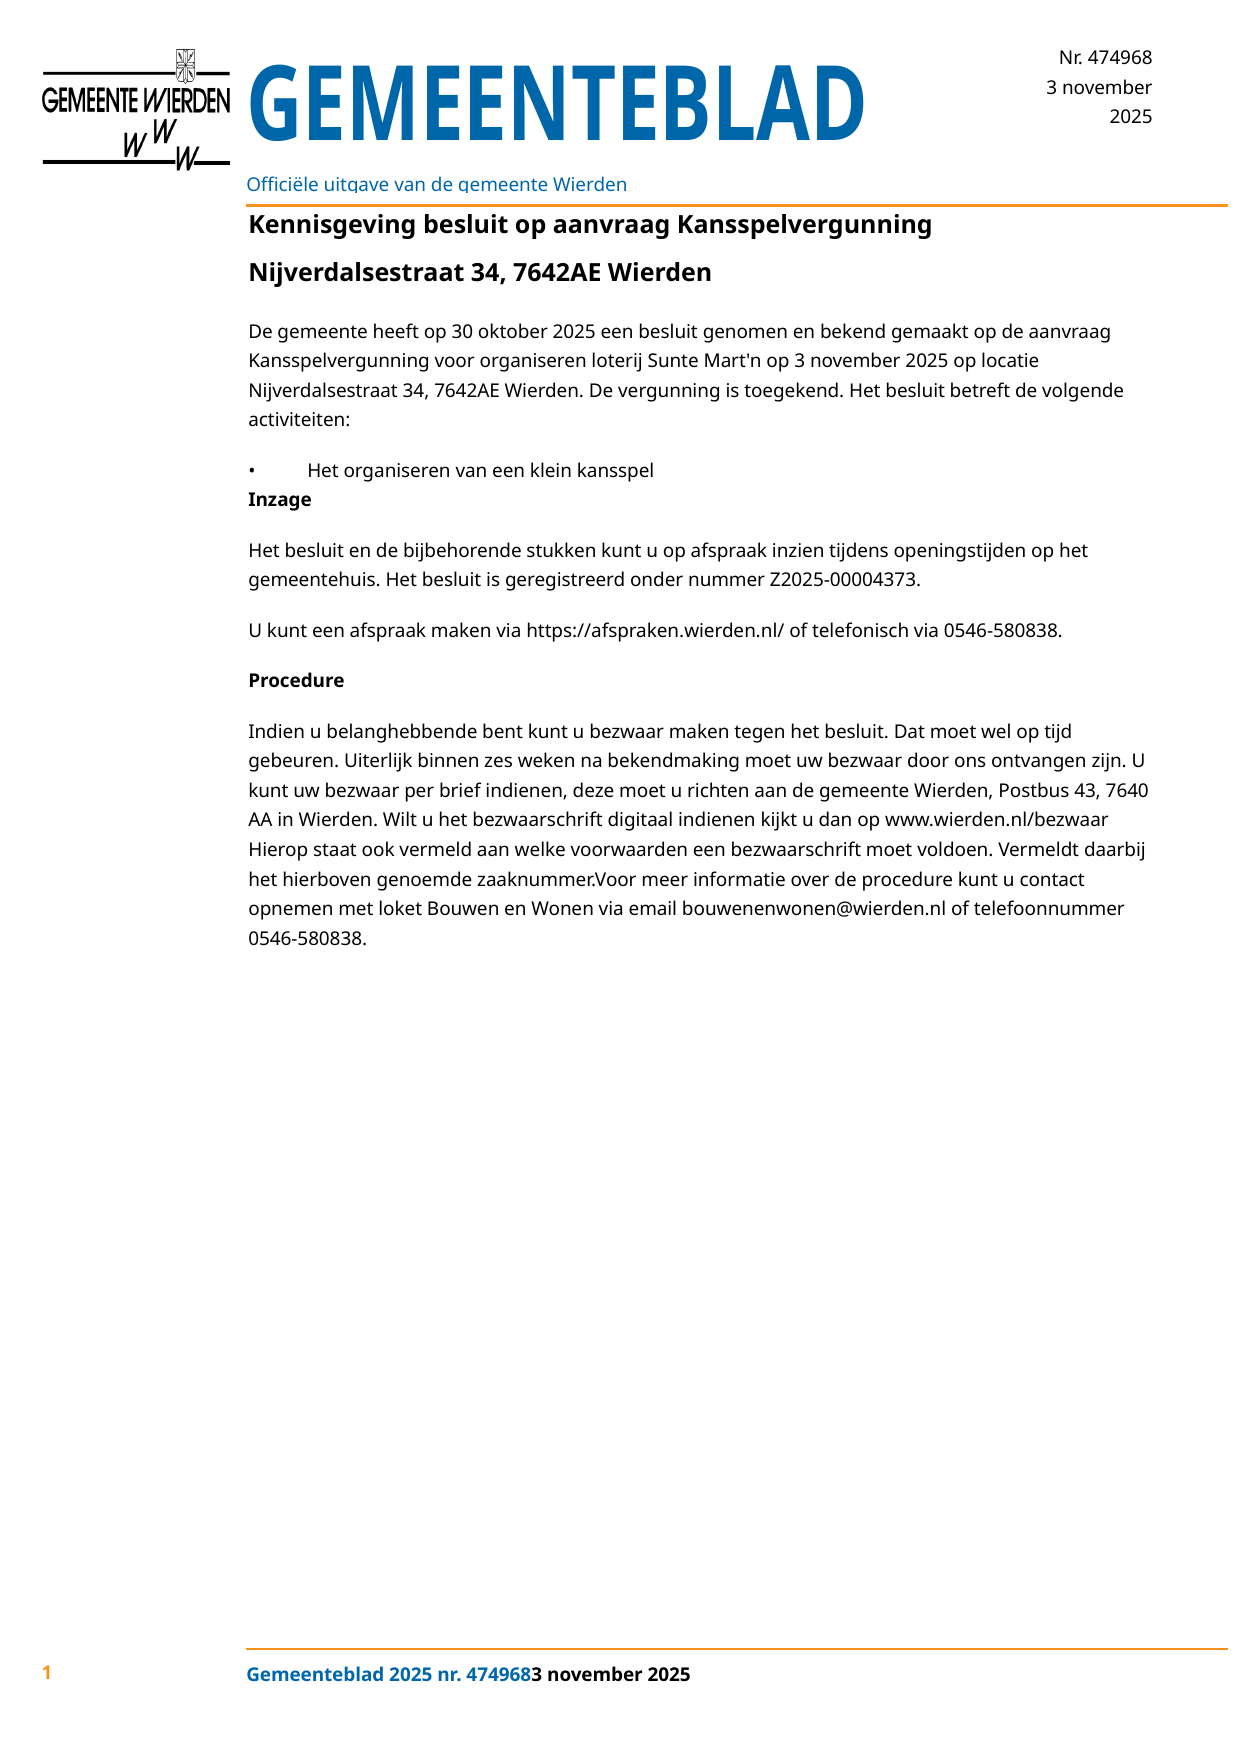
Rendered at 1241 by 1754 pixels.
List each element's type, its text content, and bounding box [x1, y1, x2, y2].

text Kennisgeving besluit op aanvraag Kansspelvergunning Nijverdalsestraat 34, 7642AE Wierden [248, 207, 1152, 288]
text De gemeente heeft op 30 oktober 2025 een besluit genomen en bekend gemaakt op de aanvraag Kansspelvergunning voor organiseren loterij Sunte Mart'n op 3 november 2025 op locatie Nijverdalsestraat 34, 7642AE Wierden. De vergunning is toegekend. Het besluit betreft de volgende activiteiten: [248, 318, 1152, 432]
picture [41, 47, 231, 172]
text Procedure [248, 667, 1152, 693]
text Indien u belanghebbende bent kunt u bezwaar maken tegen het besluit. Dat moet wel op tijd gebeuren. Uiterlijk binnen zes weken na bekendmaking moet uw bezwaar door ons ontvangen zijn. U kunt uw bezwaar per brief indienen, deze moet u richten aan de gemeente Wierden, Postbus 43, 7640 AA in Wierden. Wilt u het bezwaarschrift digitaal indienen kijkt u dan op www.wierden.nl/bezwaar Hierop staat ook vermeld aan welke voorwaarden een bezwaarschrift moet voldoen. Vermeldt daarbij het hierboven genoemde zaaknummer.Voor meer informatie over de procedure kunt u contact opnemen met loket Bouwen en Wonen via email bouwenenwonen@wierden.nl of telefoonnummer 0546-580838. [248, 718, 1152, 951]
list Het organiseren van een klein kansspel [248, 457, 1152, 483]
text Het besluit en de bijbehorende stukken kunt u op afspraak inzien tijdens openingstijden op het gemeentehuis. Het besluit is geregistreerd onder nummer Z2025-00004373. [248, 537, 1152, 592]
text Inzage [248, 487, 1152, 512]
text U kunt een afspraak maken via https://afspraken.wierden.nl/ of telefonisch via 0546-580838. [248, 617, 1152, 643]
